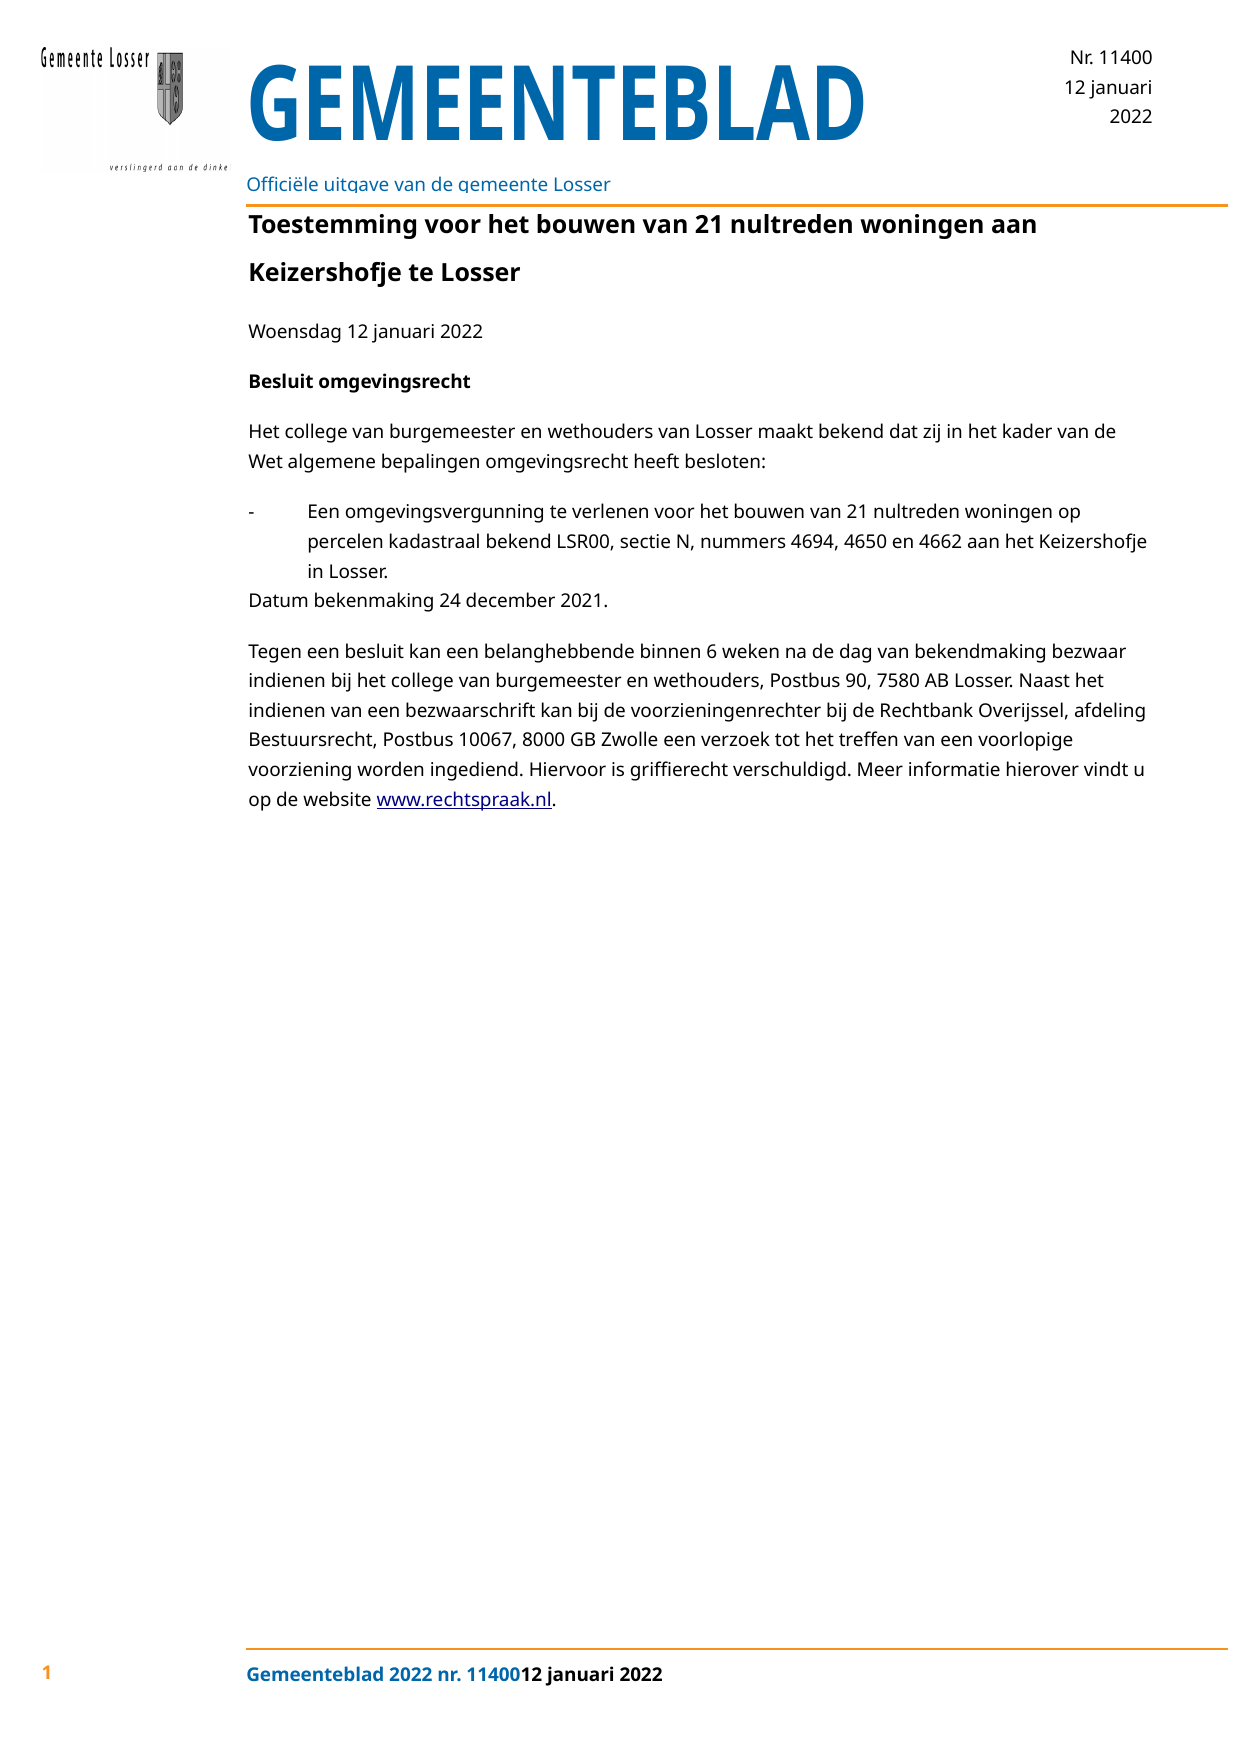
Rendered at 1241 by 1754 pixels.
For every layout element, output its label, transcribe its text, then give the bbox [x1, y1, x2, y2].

text Toestemming voor het bouwen van 21 nultreden woningen aan Keizershofje te Losser [248, 207, 1152, 288]
picture [41, 47, 231, 172]
list Een omgevingsvergunning te verlenen voor het bouwen van 21 nultreden woningen op percelen kadastraal bekend LSR00, sectie N, nummers 4694, 4650 en 4662 aan het Keizershofje in Losser. [248, 499, 1152, 584]
text Datum bekenmaking 24 december 2021. [248, 587, 1152, 613]
text Het college van burgemeester en wethouders van Losser maakt bekend dat zij in het kader van de Wet algemene bepalingen omgevingsrecht heeft besloten: [248, 419, 1152, 474]
text Besluit omgevingsrecht [248, 368, 1152, 394]
text Woensdag 12 januari 2022 [248, 318, 1152, 344]
text Tegen een besluit kan een belanghebbende binnen 6 weken na de dag van bekendmaking bezwaar indienen bij het college van burgemeester en wethouders, Postbus 90, 7580 AB Losser. Naast het indienen van een bezwaarschrift kan bij de voorzieningenrechter bij de Rechtbank Overijssel, afdeling Bestuursrecht, Postbus 10067, 8000 GB Zwolle een verzoek tot het treffen van een voorlopige voorziening worden ingediend. Hiervoor is griffierecht verschuldigd. Meer informatie hierover vindt u op de website www.rechtspraak.nl. [248, 638, 1152, 812]
